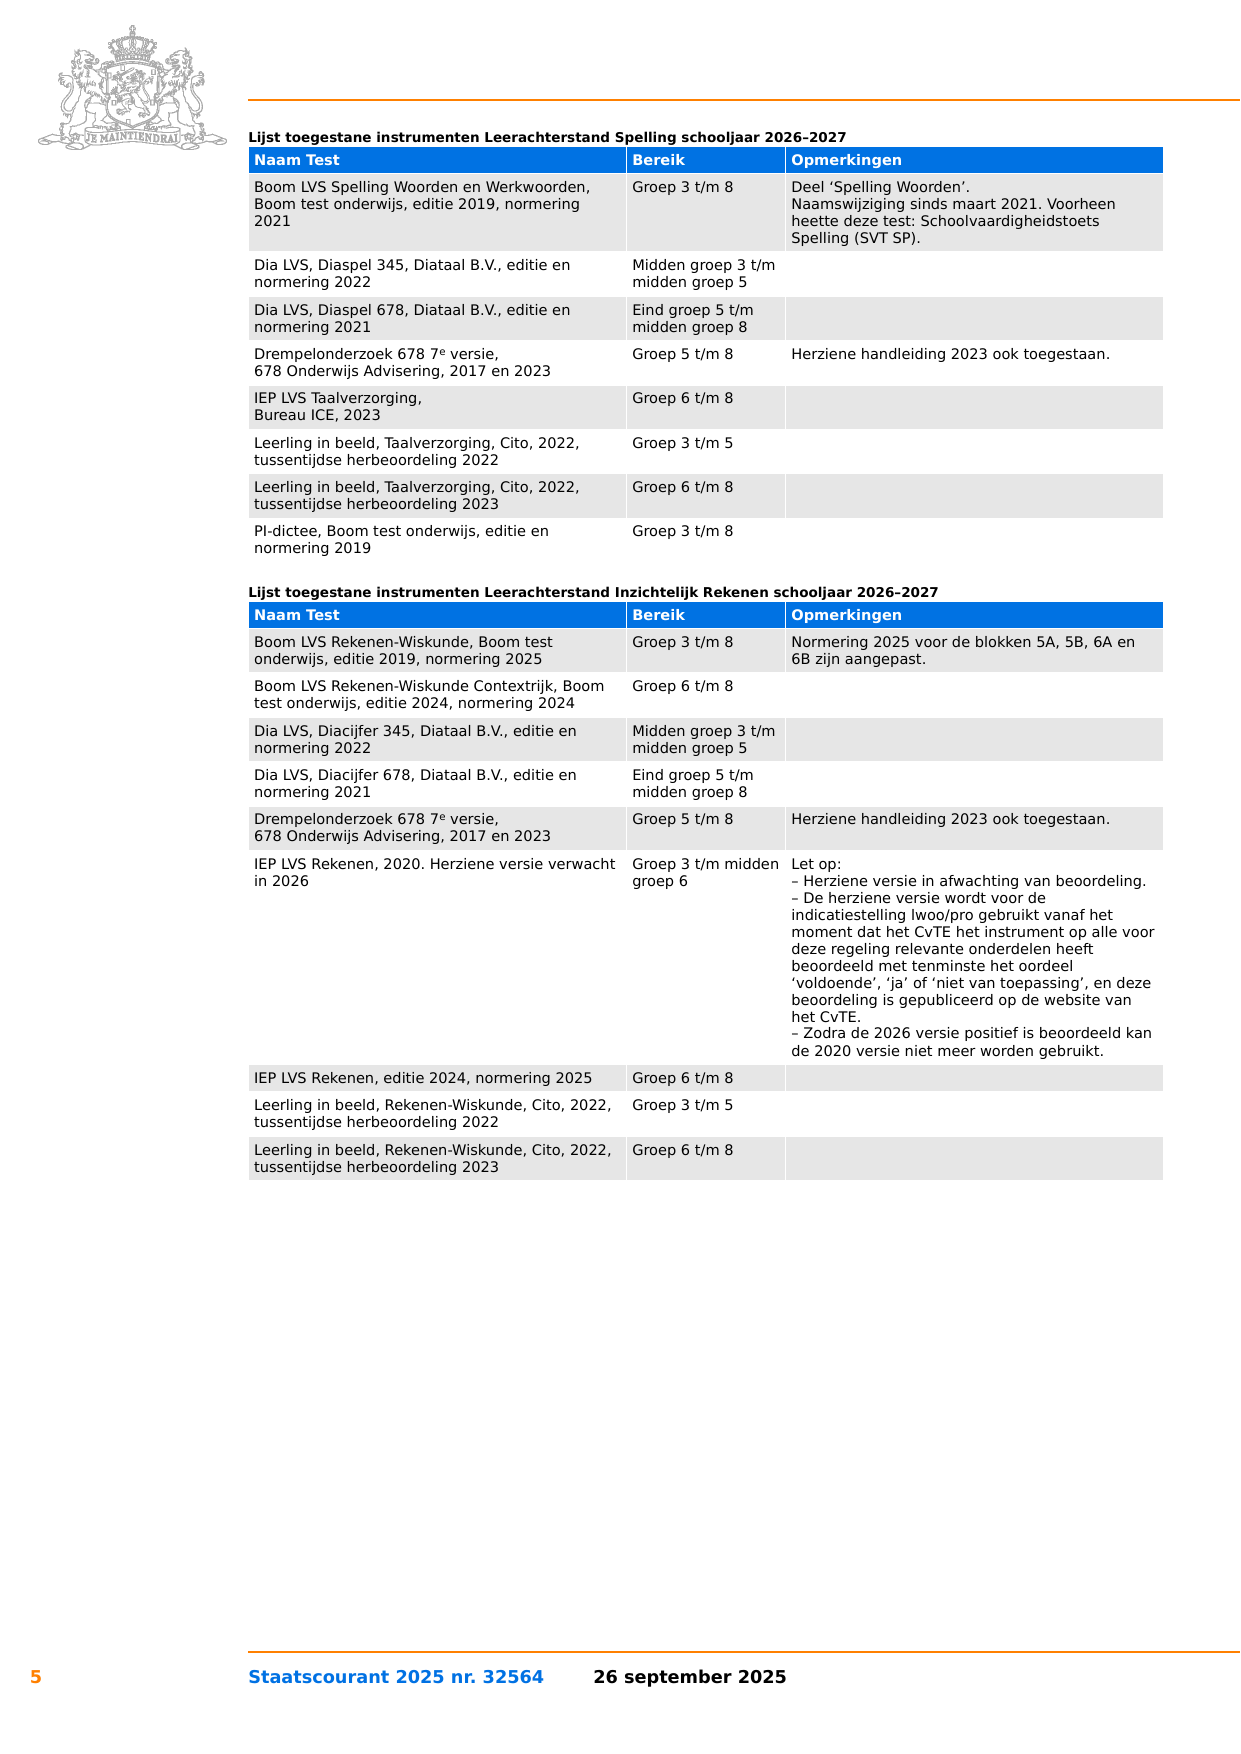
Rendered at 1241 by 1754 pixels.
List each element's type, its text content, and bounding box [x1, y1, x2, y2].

table_cell [786, 762, 1163, 806]
table_cell [786, 1065, 1163, 1091]
table_cell Dia LVS, Diaspel 678, Diataal B.V., editie en normering 2021 [249, 297, 626, 340]
table_cell Dia LVS, Diacijfer 345, Diataal B.V., editie en normering 2022 [249, 718, 626, 761]
table_cell Groep 3 t/m 8 [627, 174, 785, 251]
table_cell Eind groep 5 t/m midden groep 8 [627, 762, 785, 806]
table_cell Groep 3 t/m 8 [627, 519, 785, 562]
table_cell Groep 6 t/m 8 [627, 1137, 785, 1180]
table_cell Let op: – Herziene versie in afwachting van beoordeling. – De herziene versie wordt voor de indicatiestelling lwoo/pro gebruikt vanaf het moment dat het CvTE het instrument op alle voor deze regeling relevante onderdelen heeft beoordeeld met tenminste het oordeel ‘voldoende’, ‘ja’ of ‘niet van toepassing’, en deze beoordeling is gepubliceerd op de website van het CvTE. – Zodra de 2026 versie positief is beoordeeld kan de 2020 versie niet meer worden gebruikt. [786, 851, 1163, 1064]
table_cell Leerling in beeld, Taalverzorging, Cito, 2022, tussentijdse herbeoordeling 2022 [249, 430, 626, 473]
table_cell Opmerkingen [786, 602, 1163, 628]
table_cell Groep 6 t/m 8 [627, 674, 785, 717]
table_cell Leerling in beeld, Rekenen-Wiskunde, Cito, 2022, tussentijdse herbeoordeling 2022 [249, 1093, 626, 1136]
table_cell Boom LVS Rekenen-Wiskunde, Boom test onderwijs, editie 2019, normering 2025 [249, 629, 626, 672]
table_cell [786, 718, 1163, 761]
table_cell [786, 386, 1163, 429]
table_cell Groep 3 t/m 5 [627, 430, 785, 473]
table_header Lijst toegestane instrumenten Leerachterstand Spelling schooljaar 2026–2027 [248, 130, 1163, 146]
table_cell [786, 519, 1163, 562]
table_cell Boom LVS Spelling Woorden en Werkwoorden, Boom test onderwijs, editie 2019, normering 2021 [249, 174, 626, 251]
table_header Lijst toegestane instrumenten Leerachterstand Inzichtelijk Rekenen schooljaar 2026–2027 [248, 585, 1163, 601]
table_cell [786, 1093, 1163, 1136]
table_cell Groep 6 t/m 8 [627, 386, 785, 429]
table_cell Groep 3 t/m midden groep 6 [627, 851, 785, 1064]
table_cell Midden groep 3 t/m midden groep 5 [627, 253, 785, 296]
table_cell [786, 474, 1163, 518]
table_cell Leerling in beeld, Rekenen-Wiskunde, Cito, 2022, tussentijdse herbeoordeling 2023 [249, 1137, 626, 1180]
table_cell [786, 674, 1163, 717]
table_cell [786, 253, 1163, 296]
table_cell IEP LVS Taalverzorging, Bureau ICE, 2023 [249, 386, 626, 429]
table_cell Groep 6 t/m 8 [627, 474, 785, 518]
table_cell Drempelonderzoek 678 7e versie, 678 Onderwijs Advisering, 2017 en 2023 [249, 341, 626, 384]
table_cell Leerling in beeld, Taalverzorging, Cito, 2022, tussentijdse herbeoordeling 2023 [249, 474, 626, 518]
table_cell Dia LVS, Diacijfer 678, Diataal B.V., editie en normering 2021 [249, 762, 626, 806]
table_cell Bereik [627, 602, 785, 628]
table_cell Opmerkingen [786, 147, 1163, 173]
table_cell Drempelonderzoek 678 7e versie, 678 Onderwijs Advisering, 2017 en 2023 [249, 807, 626, 850]
table_cell PI-dictee, Boom test onderwijs, editie en normering 2019 [249, 519, 626, 562]
table_cell IEP LVS Rekenen, editie 2024, normering 2025 [249, 1065, 626, 1091]
table_cell Groep 3 t/m 5 [627, 1093, 785, 1136]
table_cell Normering 2025 voor de blokken 5A, 5B, 6A en 6B zijn aangepast. [786, 629, 1163, 672]
table_cell IEP LVS Rekenen, 2020. Herziene versie verwacht in 2026 [249, 851, 626, 1064]
table_cell Bereik [627, 147, 785, 173]
table_cell Deel ‘Spelling Woorden’. Naamswijziging sinds maart 2021. Voorheen heette deze test: Schoolvaardigheidstoets Spelling (SVT SP). [786, 174, 1163, 251]
table_cell Naam Test [249, 602, 626, 628]
table_cell Midden groep 3 t/m midden groep 5 [627, 718, 785, 761]
table_cell Eind groep 5 t/m midden groep 8 [627, 297, 785, 340]
table_cell Groep 3 t/m 8 [627, 629, 785, 672]
table_cell Groep 6 t/m 8 [627, 1065, 785, 1091]
table_cell Dia LVS, Diaspel 345, Diataal B.V., editie en normering 2022 [249, 253, 626, 296]
table_cell [786, 430, 1163, 473]
table_cell Groep 5 t/m 8 [627, 807, 785, 850]
table_cell Boom LVS Rekenen-Wiskunde Contextrijk, Boom test onderwijs, editie 2024, normering 2024 [249, 674, 626, 717]
picture [38, 25, 227, 150]
table_cell [786, 297, 1163, 340]
table_cell Naam Test [249, 147, 626, 173]
table_cell Herziene handleiding 2023 ook toegestaan. [786, 807, 1163, 850]
table_cell [786, 1137, 1163, 1180]
table_cell Herziene handleiding 2023 ook toegestaan. [786, 341, 1163, 384]
table_cell Groep 5 t/m 8 [627, 341, 785, 384]
